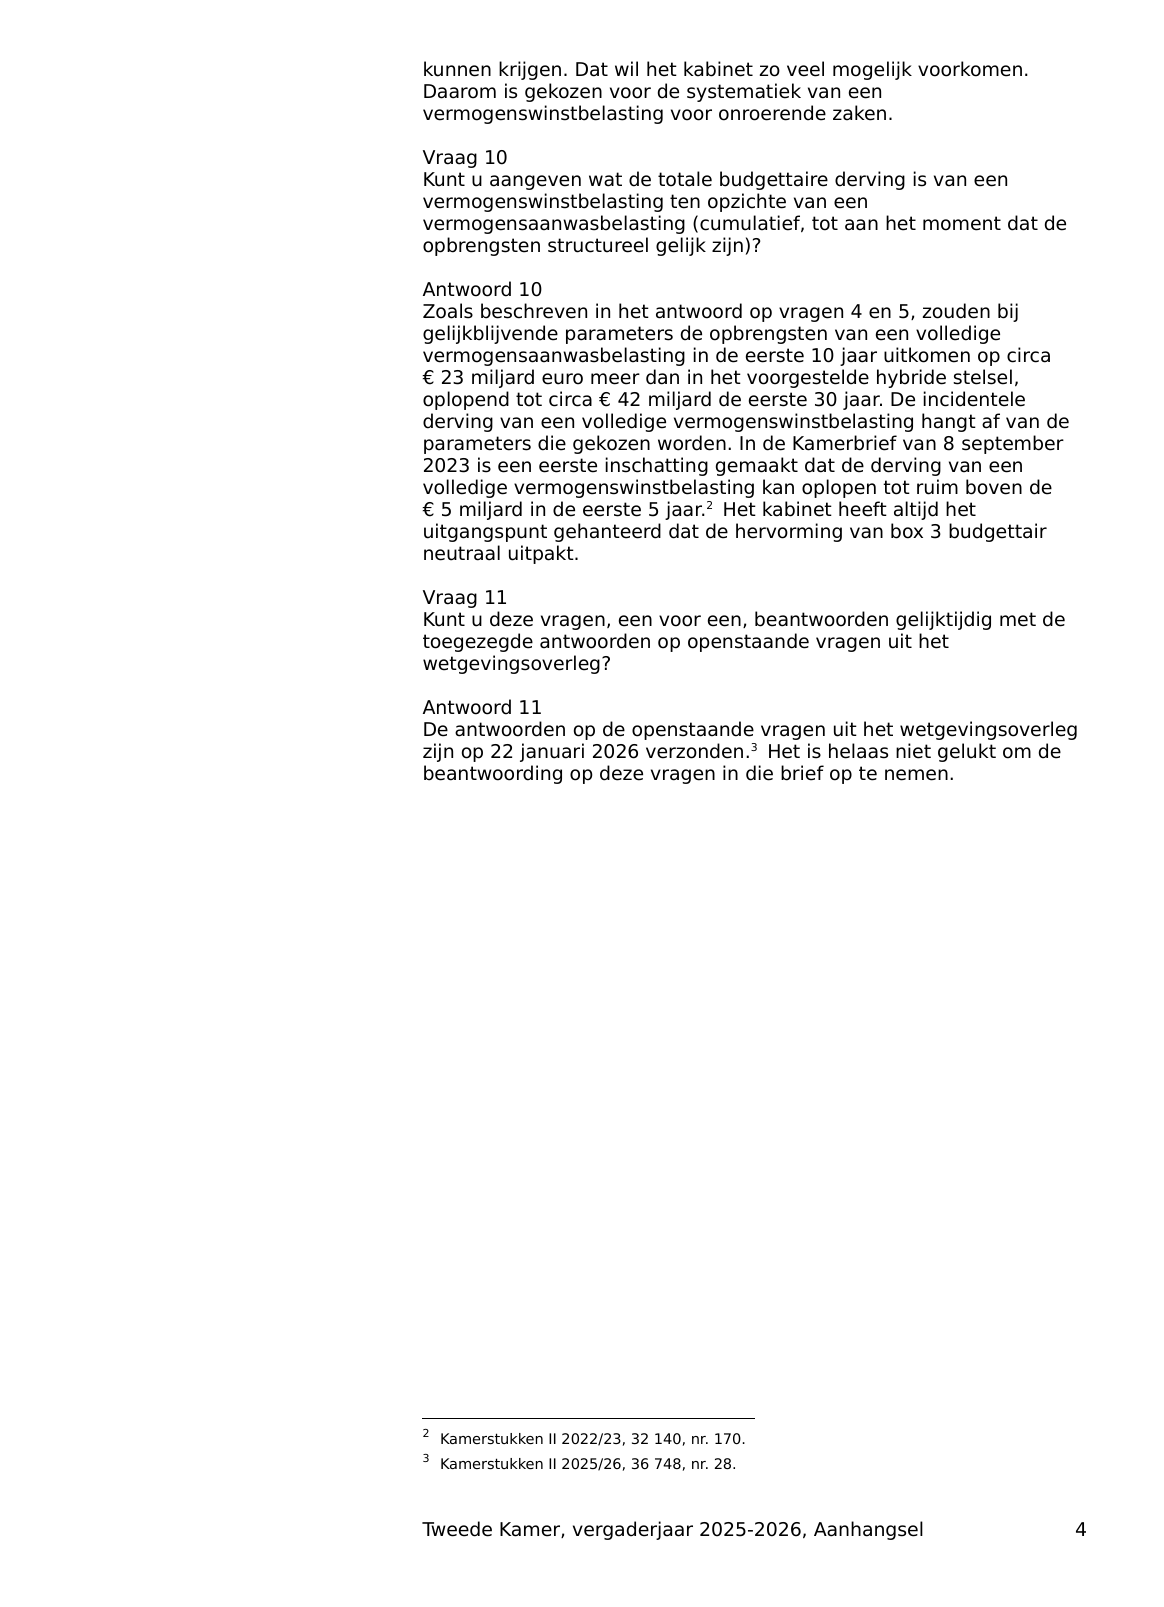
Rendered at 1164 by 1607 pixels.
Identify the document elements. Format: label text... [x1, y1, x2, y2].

text De antwoorden op de openstaande vragen uit het wetgevingsoverleg zijn op 22 januari 2026 verzonden. Het is helaas niet gelukt om de beantwoording op deze vragen in die brief op te nemen. [422, 719, 1087, 785]
text Kunt u aangeven wat de totale budgettaire derving is van een vermogenswinstbelasting ten opzichte van een vermogensaanwasbelasting (cumulatief, tot aan het moment dat de opbrengsten structureel gelijk zijn)? [422, 169, 1087, 257]
text Kamerstukken II 2022/23, 32 140, nr. 170. [422, 1427, 1087, 1449]
text Zoals beschreven in het antwoord op vragen 4 en 5, zouden bij gelijkblijvende parameters de opbrengsten van een volledige vermogensaanwasbelasting in de eerste 10 jaar uitkomen op circa € 23 miljard euro meer dan in het voorgestelde hybride stelsel, oplopend tot circa € 42 miljard de eerste 30 jaar. De incidentele derving van een volledige vermogenswinstbelasting hangt af van de parameters die gekozen worden. In de Kamerbrief van 8 september 2023 is een eerste inschatting gemaakt dat de derving van een volledige vermogenswinstbelasting kan oplopen tot ruim boven de € 5 miljard in de eerste 5 jaar. Het kabinet heeft altijd het uitgangspunt gehanteerd dat de hervorming van box 3 budgettair neutraal uitpakt. [422, 301, 1087, 565]
text kunnen krijgen. Dat wil het kabinet zo veel mogelijk voorkomen. Daarom is gekozen voor de systematiek van een vermogenswinstbelasting voor onroerende zaken. [422, 59, 1087, 125]
text Kunt u deze vragen, een voor een, beantwoorden gelijktijdig met de toegezegde antwoorden op openstaande vragen uit het wetgevingsoverleg? [422, 609, 1087, 675]
text Antwoord 10 [422, 279, 1087, 301]
text Vraag 10 [422, 147, 1087, 169]
text Vraag 11 [422, 587, 1087, 609]
text Kamerstukken II 2025/26, 36 748, nr. 28. [422, 1452, 1087, 1474]
text Antwoord 11 [422, 697, 1087, 719]
